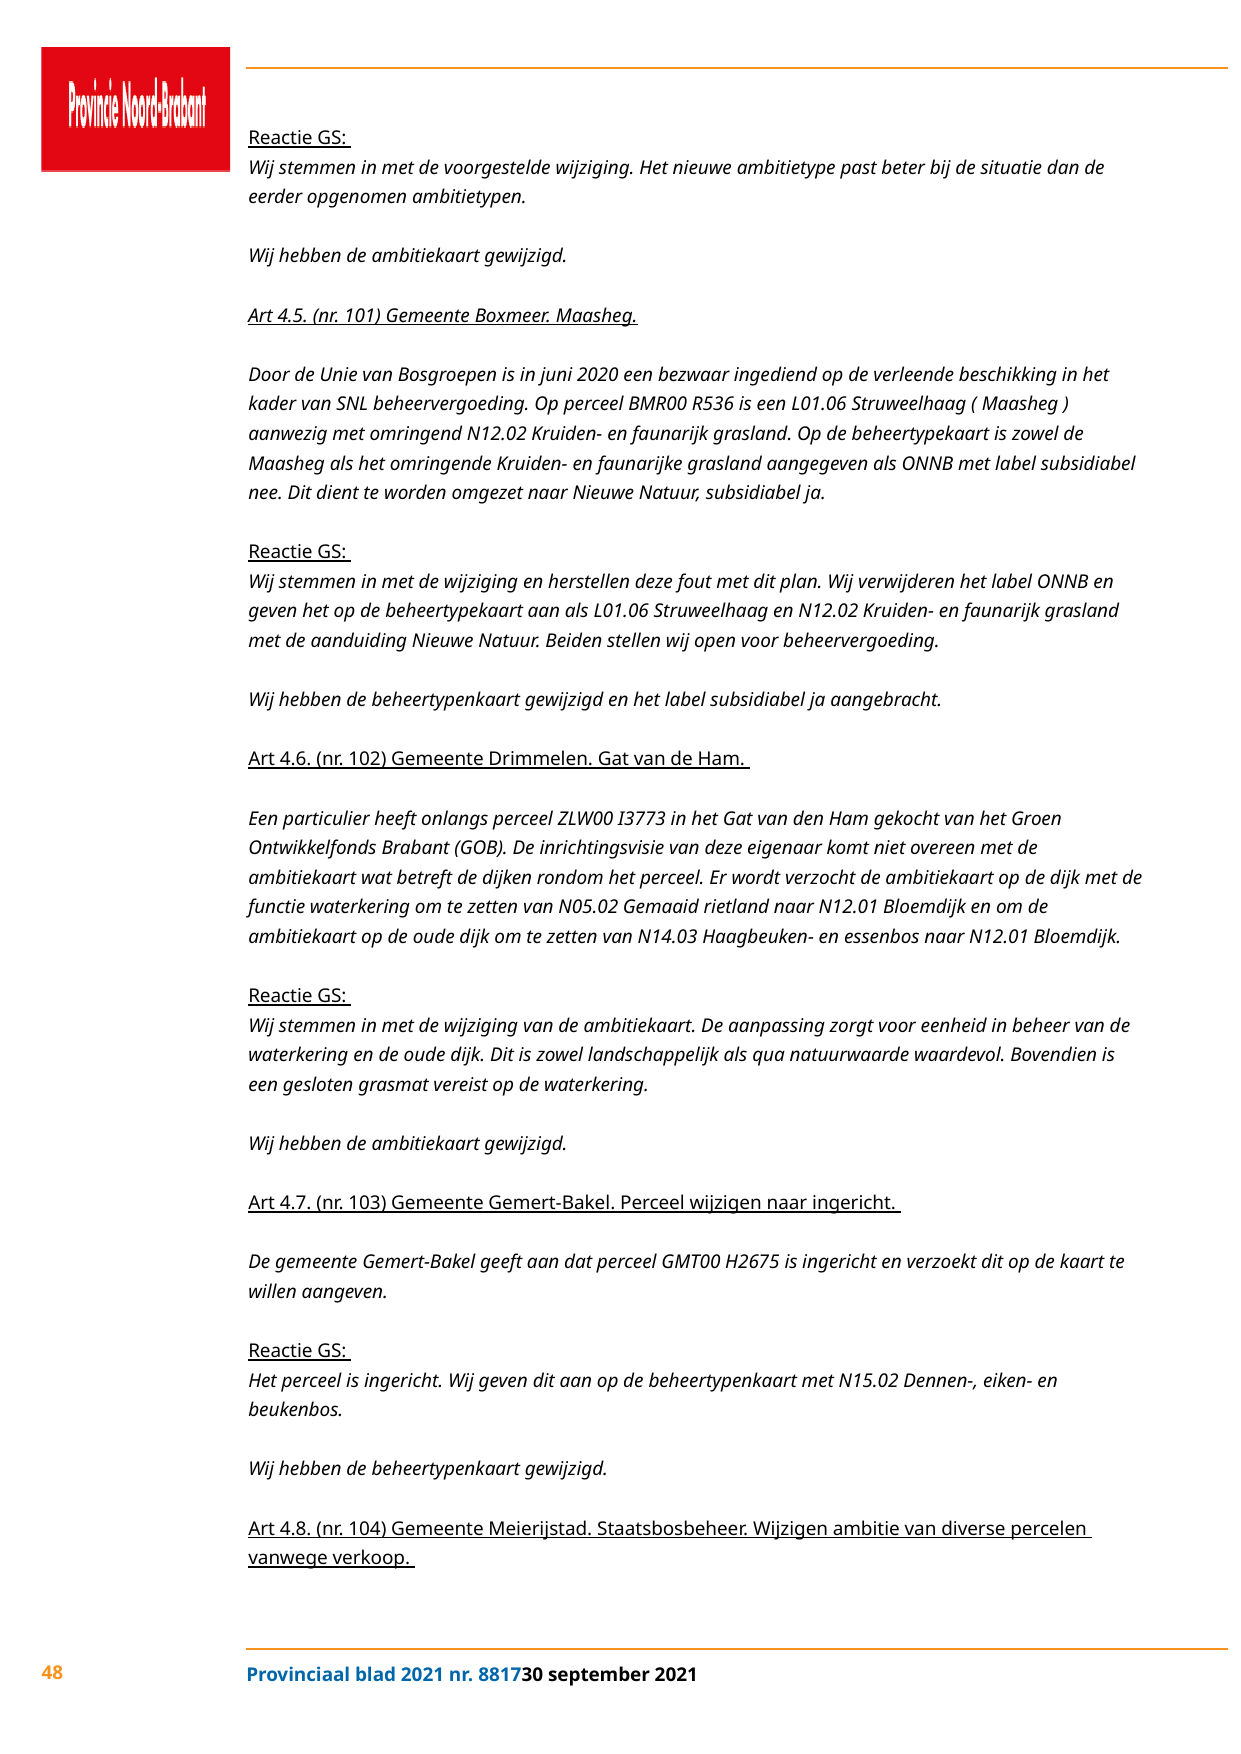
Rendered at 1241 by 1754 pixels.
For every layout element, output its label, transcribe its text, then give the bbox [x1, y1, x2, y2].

text Een particulier heeft onlangs perceel ZLW00 I3773 in het Gat van den Ham gekocht van het Groen Ontwikkelfonds Brabant (GOB). De inrichtingsvisie van deze eigenaar komt niet overeen met de ambitiekaart wat betreft de dijken rondom het perceel. Er wordt verzocht de ambitiekaart op de dijk met de functie waterkering om te zetten van N05.02 Gemaaid rietland naar N12.01 Bloemdijk en om de ambitiekaart op de oude dijk om te zetten van N14.03 Haagbeuken- en essenbos naar N12.01 Bloemdijk. [248, 805, 1152, 949]
text Wij hebben de beheertypenkaart gewijzigd. [248, 1456, 1152, 1481]
text Wij hebben de beheertypenkaart gewijzigd en het label subsidiabel ja aangebracht. [248, 686, 1152, 712]
text Art 4.6. (nr. 102) Gemeente Drimmelen. Gat van de Ham. [248, 746, 1152, 771]
text Wij hebben de ambitiekaart gewijzigd. [248, 1130, 1152, 1156]
text Reactie GS: [248, 982, 1152, 1008]
text Wij stemmen in met de wijziging en herstellen deze fout met dit plan. Wij verwijderen het label ONNB en geven het op de beheertypekaart aan als L01.06 Struweelhaag en N12.02 Kruiden- en faunarijk grasland met de aanduiding Nieuwe Natuur. Beiden stellen wij open voor beheervergoeding. [248, 568, 1152, 653]
text Reactie GS: [248, 124, 1152, 150]
text Wij stemmen in met de voorgestelde wijziging. Het nieuwe ambitietype past beter bij de situatie dan de eerder opgenomen ambitietypen. [248, 154, 1152, 209]
text Reactie GS: [248, 538, 1152, 564]
text Wij hebben de ambitiekaart gewijzigd. [248, 243, 1152, 268]
text Art 4.7. (nr. 103) Gemeente Gemert-Bakel. Perceel wijzigen naar ingericht. [248, 1189, 1152, 1215]
text De gemeente Gemert-Bakel geeft aan dat perceel GMT00 H2675 is ingericht en verzoekt dit op de kaart te willen aangeven. [248, 1248, 1152, 1304]
text Art 4.5. (nr. 101) Gemeente Boxmeer. Maasheg. [248, 302, 1152, 328]
picture [41, 47, 231, 172]
text Het perceel is ingericht. Wij geven dit aan op de beheertypenkaart met N15.02 Dennen-, eiken- en beukenbos. [248, 1367, 1152, 1422]
text Wij stemmen in met de wijziging van de ambitiekaart. De aanpassing zorgt voor eenheid in beheer van de waterkering en de oude dijk. Dit is zowel landschappelijk als qua natuurwaarde waardevol. Bovendien is een gesloten grasmat vereist op de waterkering. [248, 1012, 1152, 1097]
text Door de Unie van Bosgroepen is in juni 2020 een bezwaar ingediend op de verleende beschikking in het kader van SNL beheervergoeding. Op perceel BMR00 R536 is een L01.06 Struweelhaag ( Maasheg ) aanwezig met omringend N12.02 Kruiden- en faunarijk grasland. Op de beheertypekaart is zowel de Maasheg als het omringende Kruiden- en faunarijke grasland aangegeven als ONNB met label subsidiabel nee. Dit dient te worden omgezet naar Nieuwe Natuur, subsidiabel ja. [248, 361, 1152, 505]
text Art 4.8. (nr. 104) Gemeente Meierijstad. Staatsbosbeheer. Wijzigen ambitie van diverse percelen vanwege verkoop. [248, 1515, 1152, 1570]
text Reactie GS: [248, 1337, 1152, 1363]
